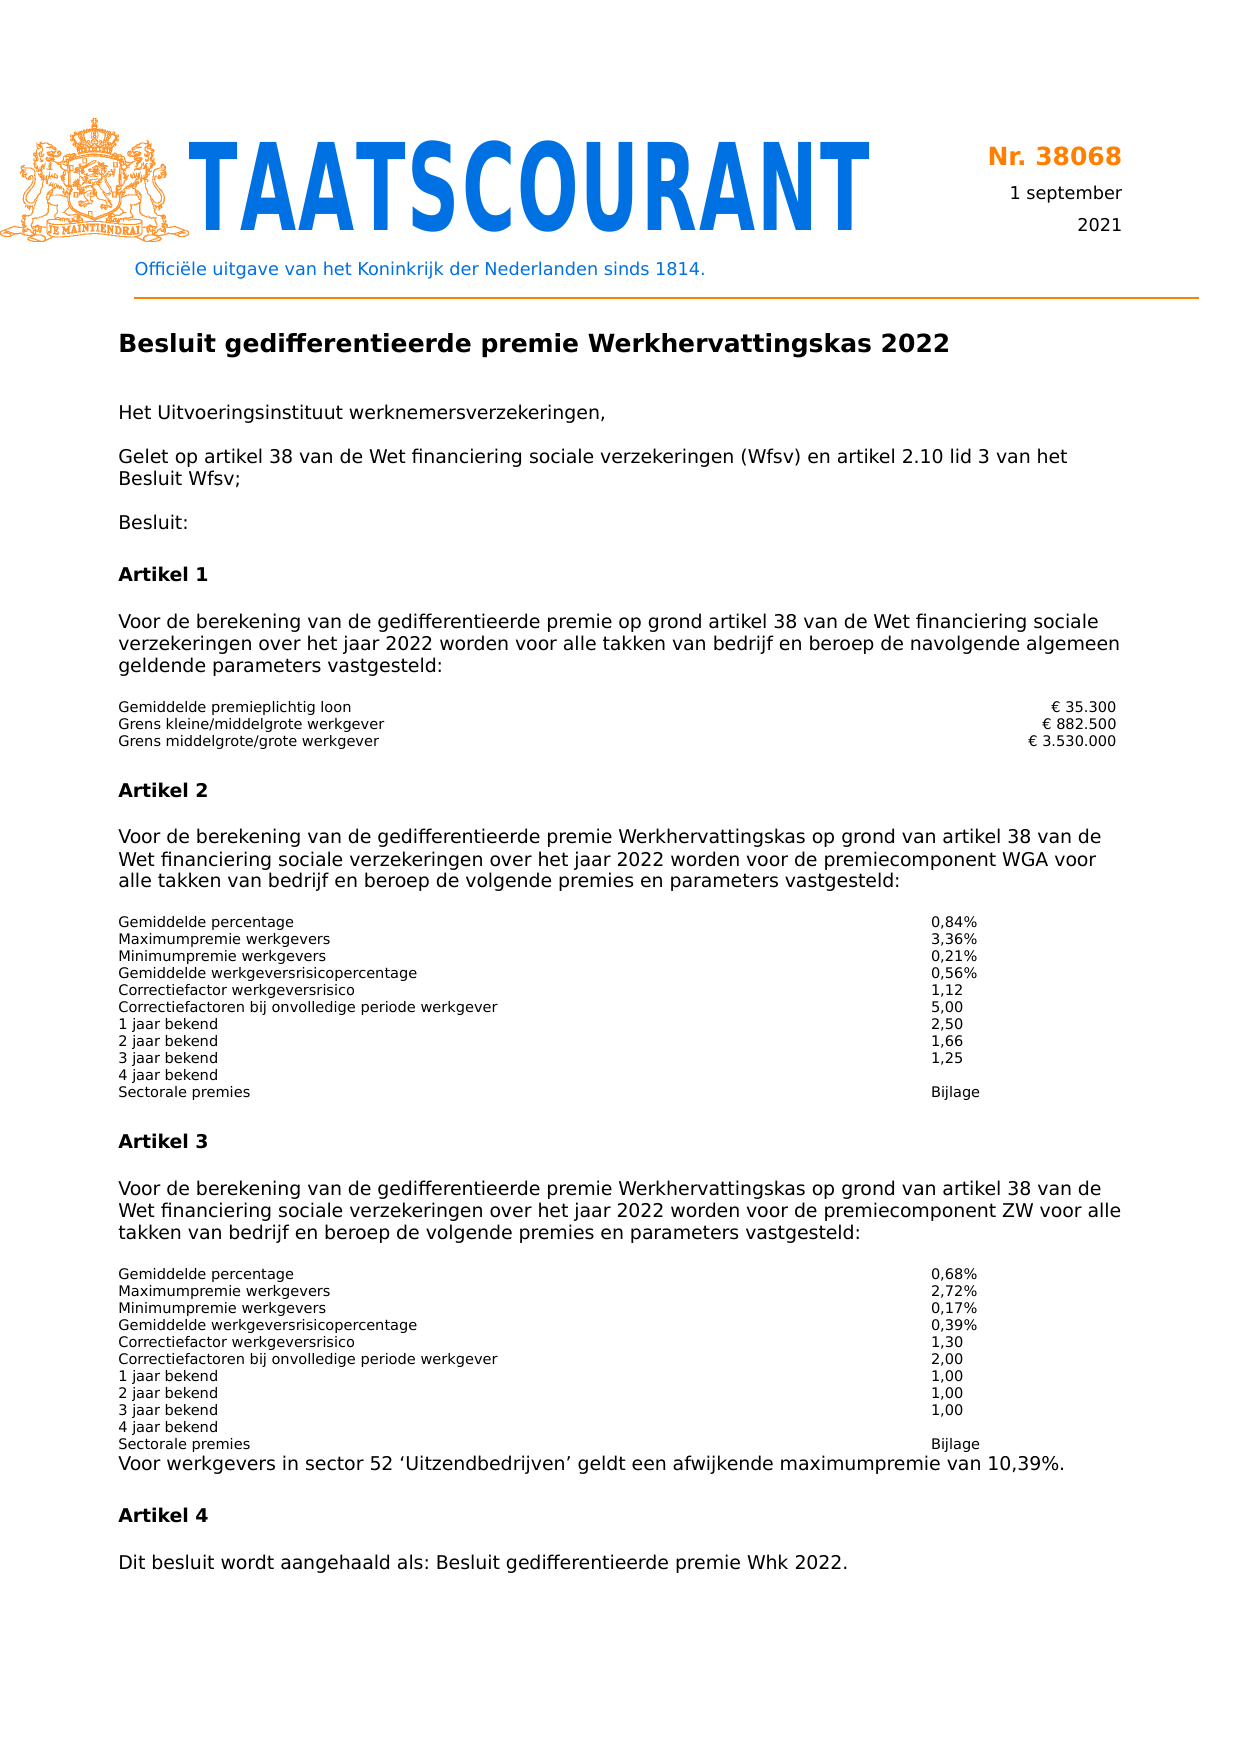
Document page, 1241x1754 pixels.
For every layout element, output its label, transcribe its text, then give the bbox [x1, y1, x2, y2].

table_cell Bijlage [925, 1436, 1122, 1453]
subtitle Artikel 3 [118, 1131, 1122, 1153]
table_cell Sectorale premies [118, 1084, 925, 1101]
table_cell 0,21% [925, 948, 1122, 965]
table_header Gemiddelde premieplichtig loon [118, 699, 925, 716]
table_cell Sectorale premies [118, 1436, 925, 1453]
text Het Uitvoeringsinstituut werknemersverzekeringen, [118, 402, 1122, 424]
subtitle Artikel 2 [118, 779, 1122, 801]
table_cell 5,00 2,50 1,66 1,25 [925, 999, 1122, 1084]
text Voor de berekening van de gedifferentieerde premie op grond artikel 38 van de Wet financiering sociale verzekeringen over het jaar 2022 worden voor alle takken van bedrijf en beroep de navolgende algemeen geldende parameters vastgesteld: [118, 611, 1122, 677]
table_header Nr. 38068 [939, 118, 1199, 177]
subtitle Besluit gedifferentieerde premie Werkhervattingskas 2022 [118, 329, 1122, 358]
table_cell Maximumpremie werkgevers [118, 1283, 925, 1300]
table_cell 2,72% [925, 1283, 1122, 1300]
table_cell Correctiefactoren bij onvolledige periode werkgever 1 jaar bekend 2 jaar bekend 3 jaar bekend 4 jaar bekend [118, 999, 925, 1084]
table_cell Bijlage [925, 1084, 1122, 1101]
table_cell 0,17% [925, 1300, 1122, 1317]
table_cell Officiële uitgave van het Koninkrijk der Nederlanden sinds 1814. [134, 259, 1199, 297]
table_cell 3,36% [925, 931, 1122, 948]
text Voor werkgevers in sector 52 ‘Uitzendbedrijven’ geldt een afwijkende maximumpremie van 10,39%. [118, 1453, 1122, 1474]
table_cell Minimumpremie werkgevers [118, 1300, 925, 1317]
table_cell Gemiddelde werkgeversrisicopercentage [118, 1317, 925, 1334]
table_cell 1,30 [925, 1334, 1122, 1351]
table_header Gemiddelde percentage [118, 914, 925, 931]
table_cell Grens middelgrote/grote werkgever [118, 733, 925, 749]
table_cell Gemiddelde werkgeversrisicopercentage [118, 965, 925, 982]
table_cell 0,56% [925, 965, 1122, 982]
subtitle Artikel 4 [118, 1504, 1122, 1527]
subtitle Artikel 1 [118, 564, 1122, 586]
table_cell 2021 [939, 209, 1199, 259]
table_header € 35.300 [925, 699, 1122, 716]
table_cell Correctiefactoren bij onvolledige periode werkgever 1 jaar bekend 2 jaar bekend 3 jaar bekend 4 jaar bekend [118, 1351, 925, 1436]
table_cell 1,12 [925, 982, 1122, 999]
table_header Gemiddelde percentage [118, 1266, 925, 1283]
table_cell 2,00 1,00 1,00 1,00 [925, 1351, 1122, 1436]
text Voor de berekening van de gedifferentieerde premie Werkhervattingskas op grond van artikel 38 van de Wet financiering sociale verzekeringen over het jaar 2022 worden voor de premiecomponent WGA voor alle takken van bedrijf en beroep de volgende premies en parameters vastgesteld: [118, 826, 1122, 892]
table_cell Correctiefactor werkgeversrisico [118, 1334, 925, 1351]
table_cell € 3.530.000 [925, 733, 1122, 749]
table_cell Minimumpremie werkgevers [118, 948, 925, 965]
table_cell 0,39% [925, 1317, 1122, 1334]
table_cell Grens kleine/middelgrote werkgever [118, 716, 925, 732]
text Gelet op artikel 38 van de Wet financiering sociale verzekeringen (Wfsv) en artikel 2.10 lid 3 van het Besluit Wfsv; [118, 446, 1122, 490]
text Voor de berekening van de gedifferentieerde premie Werkhervattingskas op grond van artikel 38 van de Wet financiering sociale verzekeringen over het jaar 2022 worden voor de premiecomponent ZW voor alle takken van bedrijf en beroep de volgende premies en parameters vastgesteld: [118, 1178, 1122, 1244]
table_header 0,68% [925, 1266, 1122, 1283]
table_header STAATSCOURANT [134, 118, 939, 259]
table_cell € 882.500 [925, 716, 1122, 732]
table_cell Maximumpremie werkgevers [118, 931, 925, 948]
table_header [0, 242, 134, 297]
table_cell 1 september [939, 177, 1199, 209]
text Besluit: [118, 512, 1122, 534]
table_cell Correctiefactor werkgeversrisico [118, 982, 925, 999]
text Dit besluit wordt aangehaald als: Besluit gedifferentieerde premie Whk 2022. [118, 1552, 1122, 1573]
picture [0, 118, 189, 242]
table_header 0,84% [925, 914, 1122, 931]
